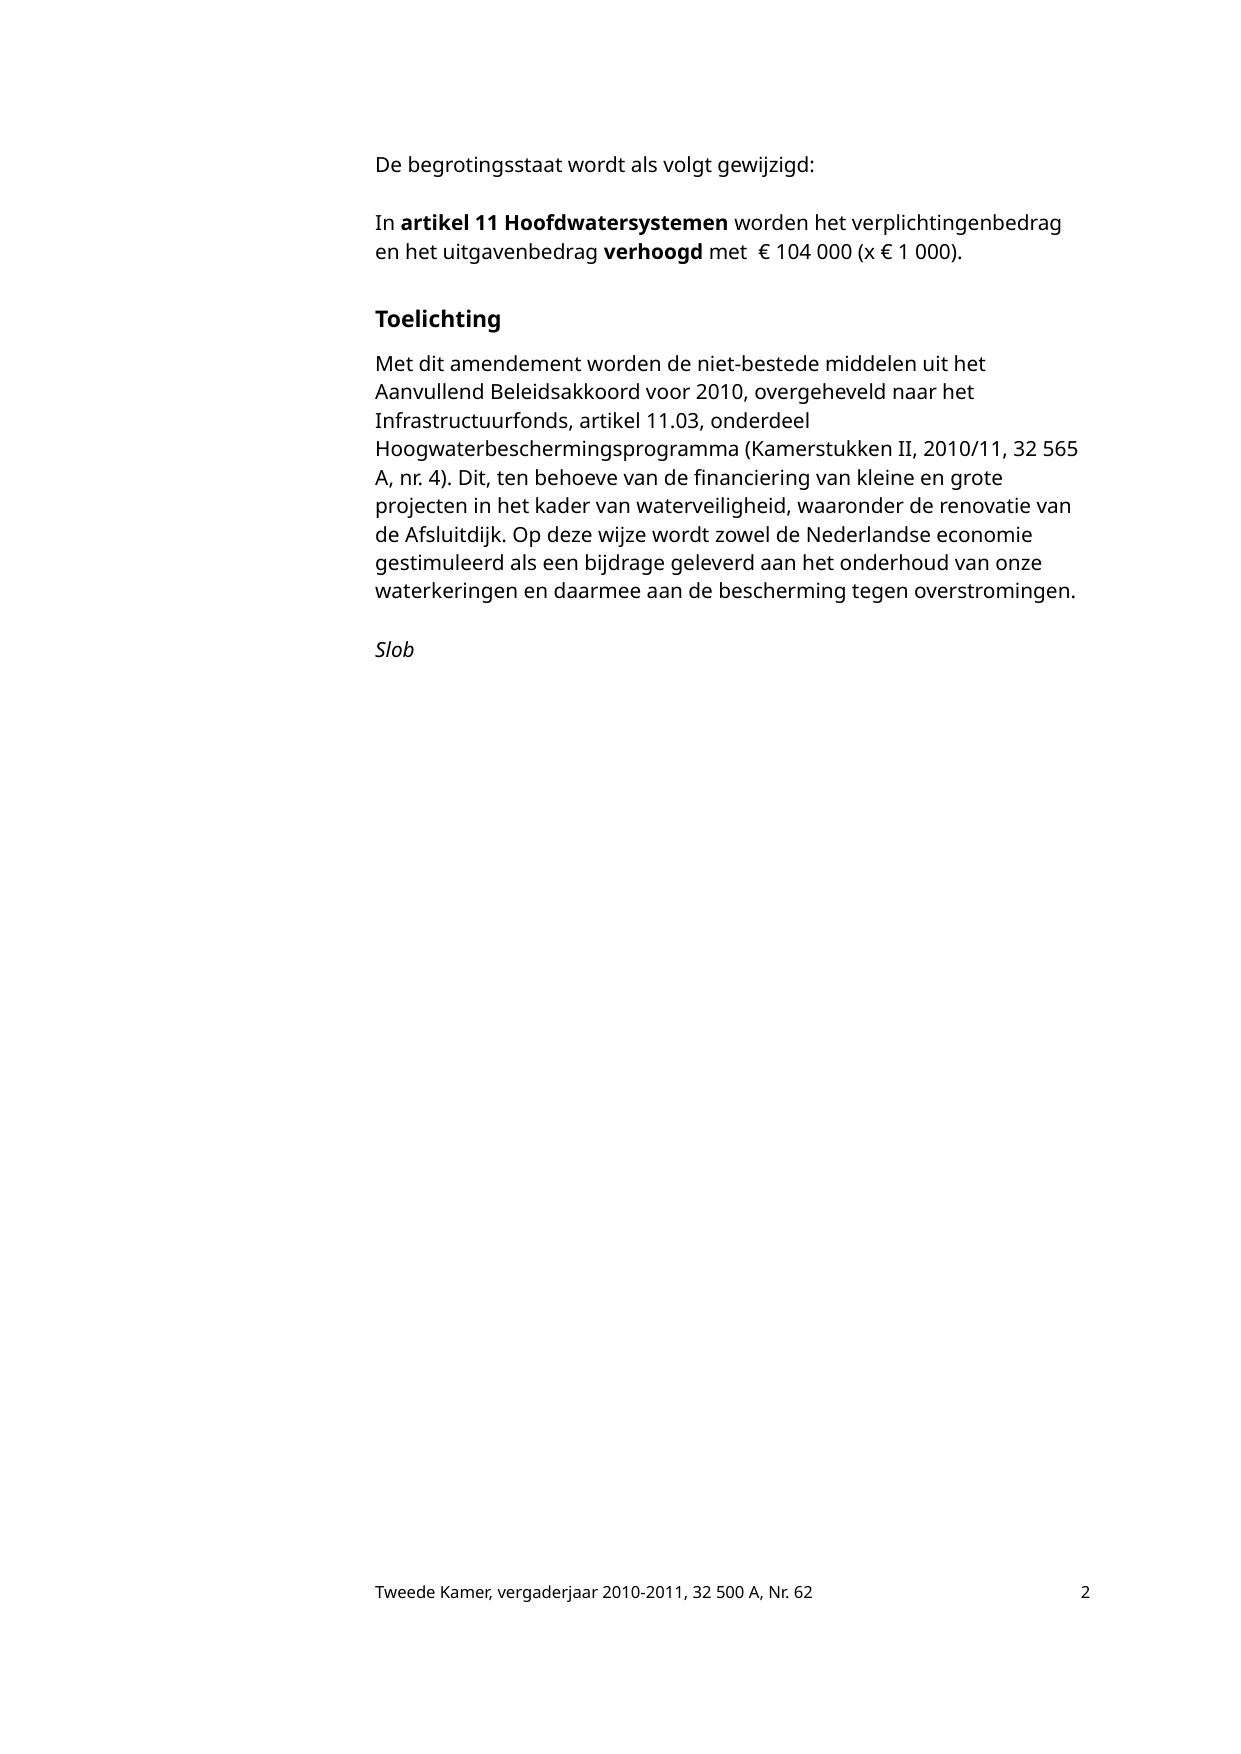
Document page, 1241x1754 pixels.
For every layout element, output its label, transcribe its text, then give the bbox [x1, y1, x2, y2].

text De begrotingsstaat wordt als volgt gewijzigd: [375, 150, 1090, 178]
text Met dit amendement worden de niet-bestede middelen uit het Aanvullend Beleidsakkoord voor 2010, overgeheveld naar het Infrastructuurfonds, artikel 11.03, onderdeel Hoogwaterbeschermingsprogramma (Kamerstukken II, 2010/11, 32 565 A, nr. 4). Dit, ten behoeve van de financiering van kleine en grote projecten in het kader van waterveiligheid, waaronder de renovatie van de Afsluitdijk. Op deze wijze wordt zowel de Nederlandse economie gestimuleerd als een bijdrage geleverd aan het onderhoud van onze waterkeringen en daarmee aan de bescherming tegen overstromingen. [375, 349, 1090, 605]
text In artikel 11 Hoofdwatersystemen worden het verplichtingenbedrag en het uitgavenbedrag verhoogd met € 104 000 (x € 1 000). [375, 208, 1090, 265]
subtitle Toelichting [375, 303, 1090, 334]
text Slob [375, 635, 1090, 663]
